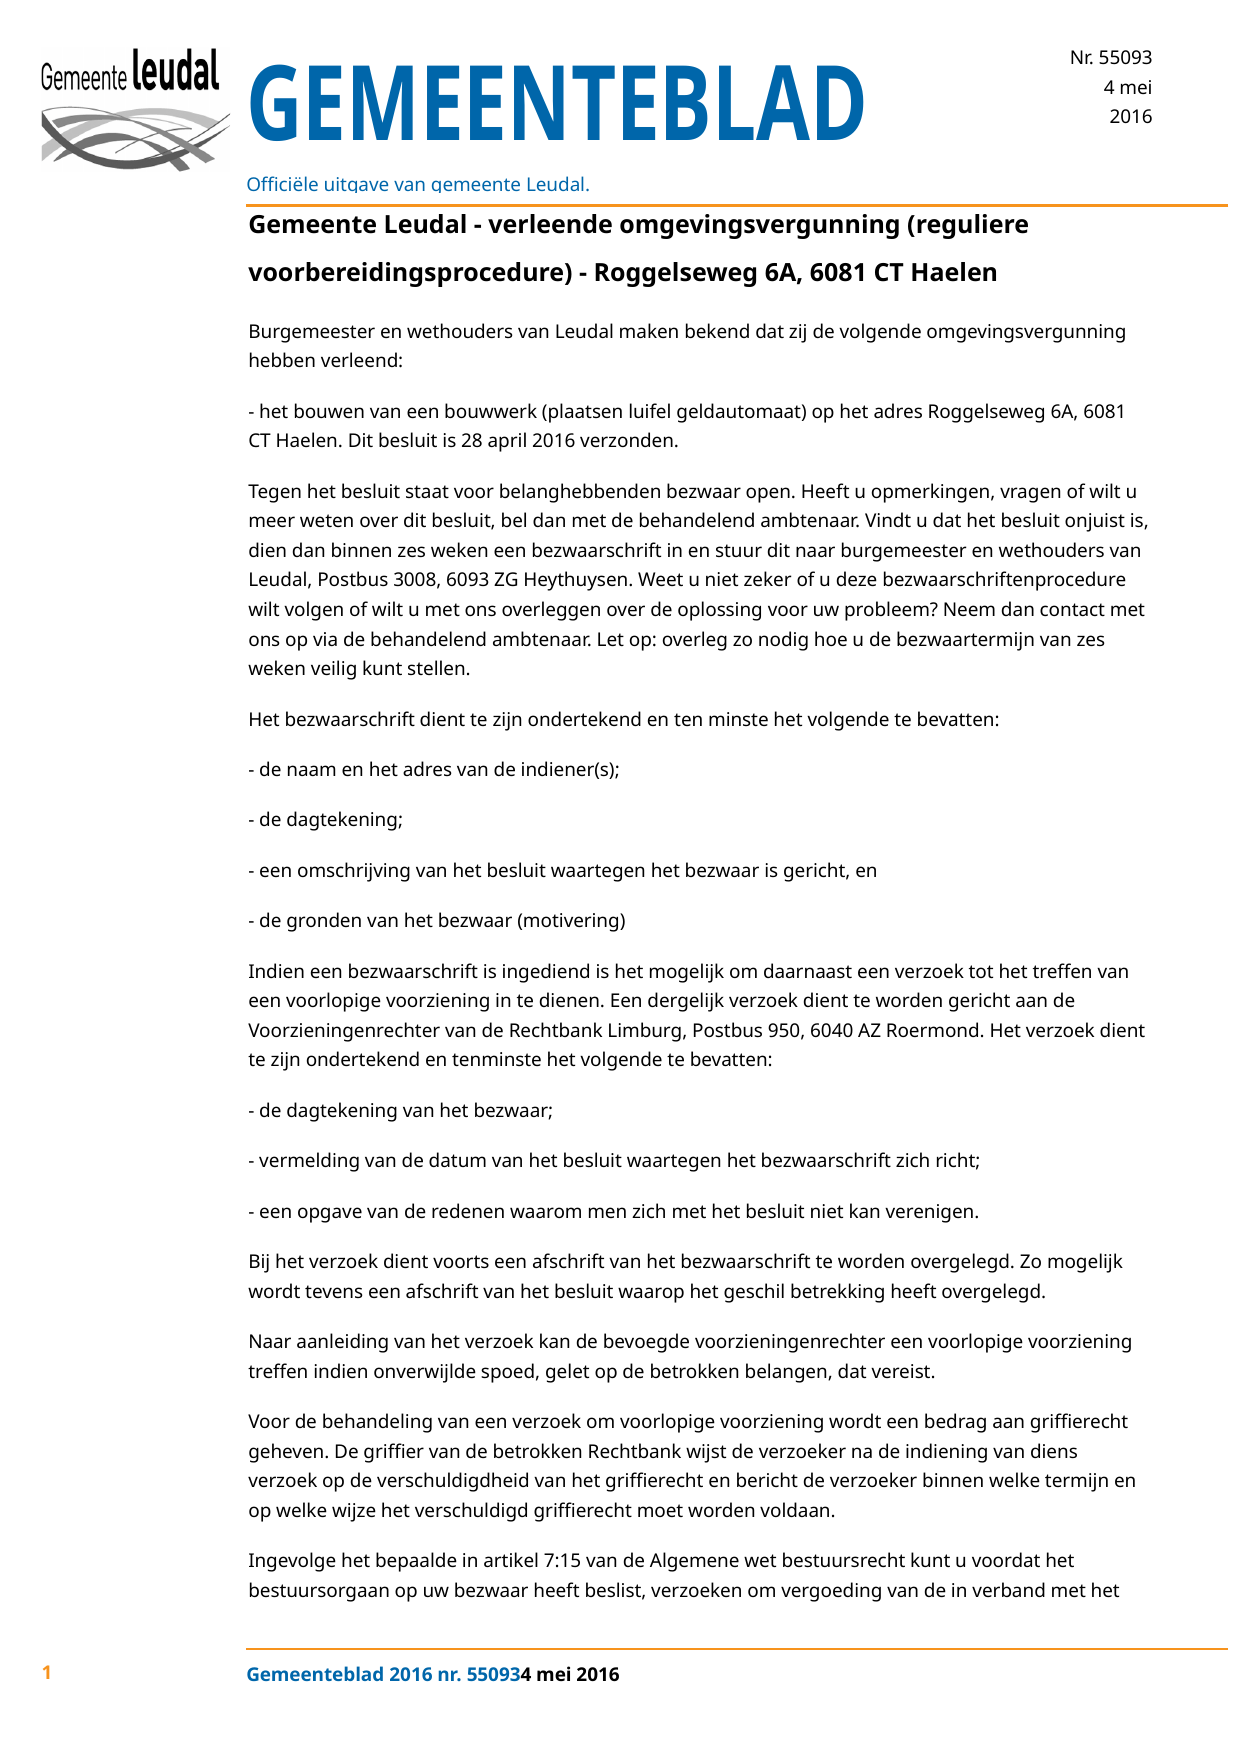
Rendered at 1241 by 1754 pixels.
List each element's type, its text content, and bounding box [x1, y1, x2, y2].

text - een omschrijving van het besluit waartegen het bezwaar is gericht, en [248, 857, 1152, 883]
text - de naam en het adres van de indiener(s); [248, 756, 1152, 782]
text - de gronden van het bezwaar (motivering) [248, 907, 1152, 933]
text Burgemeester en wethouders van Leudal maken bekend dat zij de volgende omgevingsvergunning hebben verleend: [248, 318, 1152, 373]
text Naar aanleiding van het verzoek kan de bevoegde voorzieningenrechter een voorlopige voorziening treffen indien onverwijlde spoed, gelet op de betrokken belangen, dat vereist. [248, 1328, 1152, 1384]
text - een opgave van de redenen waarom men zich met het besluit niet kan verenigen. [248, 1198, 1152, 1224]
text Voor de behandeling van een verzoek om voorlopige voorziening wordt een bedrag aan griffierecht geheven. De griffier van de betrokken Rechtbank wijst de verzoeker na de indiening van diens verzoek op de verschuldigdheid van het griffierecht en bericht de verzoeker binnen welke termijn en op welke wijze het verschuldigd griffierecht moet worden voldaan. [248, 1408, 1152, 1523]
text Gemeente Leudal - verleende omgevingsvergunning (reguliere voorbereidingsprocedure) - Roggelseweg 6A, 6081 CT Haelen [248, 207, 1152, 288]
text Bij het verzoek dient voorts een afschrift van het bezwaarschrift te worden overgelegd. Zo mogelijk wordt tevens een afschrift van het besluit waarop het geschil betrekking heeft overgelegd. [248, 1248, 1152, 1304]
picture [41, 47, 231, 172]
text - het bouwen van een bouwwerk (plaatsen luifel geldautomaat) op het adres Roggelseweg 6A, 6081 CT Haelen. Dit besluit is 28 april 2016 verzonden. [248, 398, 1152, 453]
text Tegen het besluit staat voor belanghebbenden bezwaar open. Heeft u opmerkingen, vragen of wilt u meer weten over dit besluit, bel dan met de behandelend ambtenaar. Vindt u dat het besluit onjuist is, dien dan binnen zes weken een bezwaarschrift in en stuur dit naar burgemeester en wethouders van Leudal, Postbus 3008, 6093 ZG Heythuysen. Weet u niet zeker of u deze bezwaarschriftenprocedure wilt volgen of wilt u met ons overleggen over de oplossing voor uw probleem? Neem dan contact met ons op via de behandelend ambtenaar. Let op: overleg zo nodig hoe u de bezwaartermijn van zes weken veilig kunt stellen. [248, 478, 1152, 681]
text Indien een bezwaarschrift is ingediend is het mogelijk om daarnaast een verzoek tot het treffen van een voorlopige voorziening in te dienen. Een dergelijk verzoek dient te worden gericht aan de Voorzieningenrechter van de Rechtbank Limburg, Postbus 950, 6040 AZ Roermond. Het verzoek dient te zijn ondertekend en tenminste het volgende te bevatten: [248, 958, 1152, 1072]
text - de dagtekening van het bezwaar; [248, 1097, 1152, 1123]
text - vermelding van de datum van het besluit waartegen het bezwaarschrift zich richt; [248, 1147, 1152, 1173]
text Het bezwaarschrift dient te zijn ondertekend en ten minste het volgende te bevatten: [248, 706, 1152, 732]
text - de dagtekening; [248, 807, 1152, 832]
text Ingevolge het bepaalde in artikel 7:15 van de Algemene wet bestuursrecht kunt u voordat het bestuursorgaan op uw bezwaar heeft beslist, verzoeken om vergoeding van de in verband met het [248, 1547, 1152, 1603]
